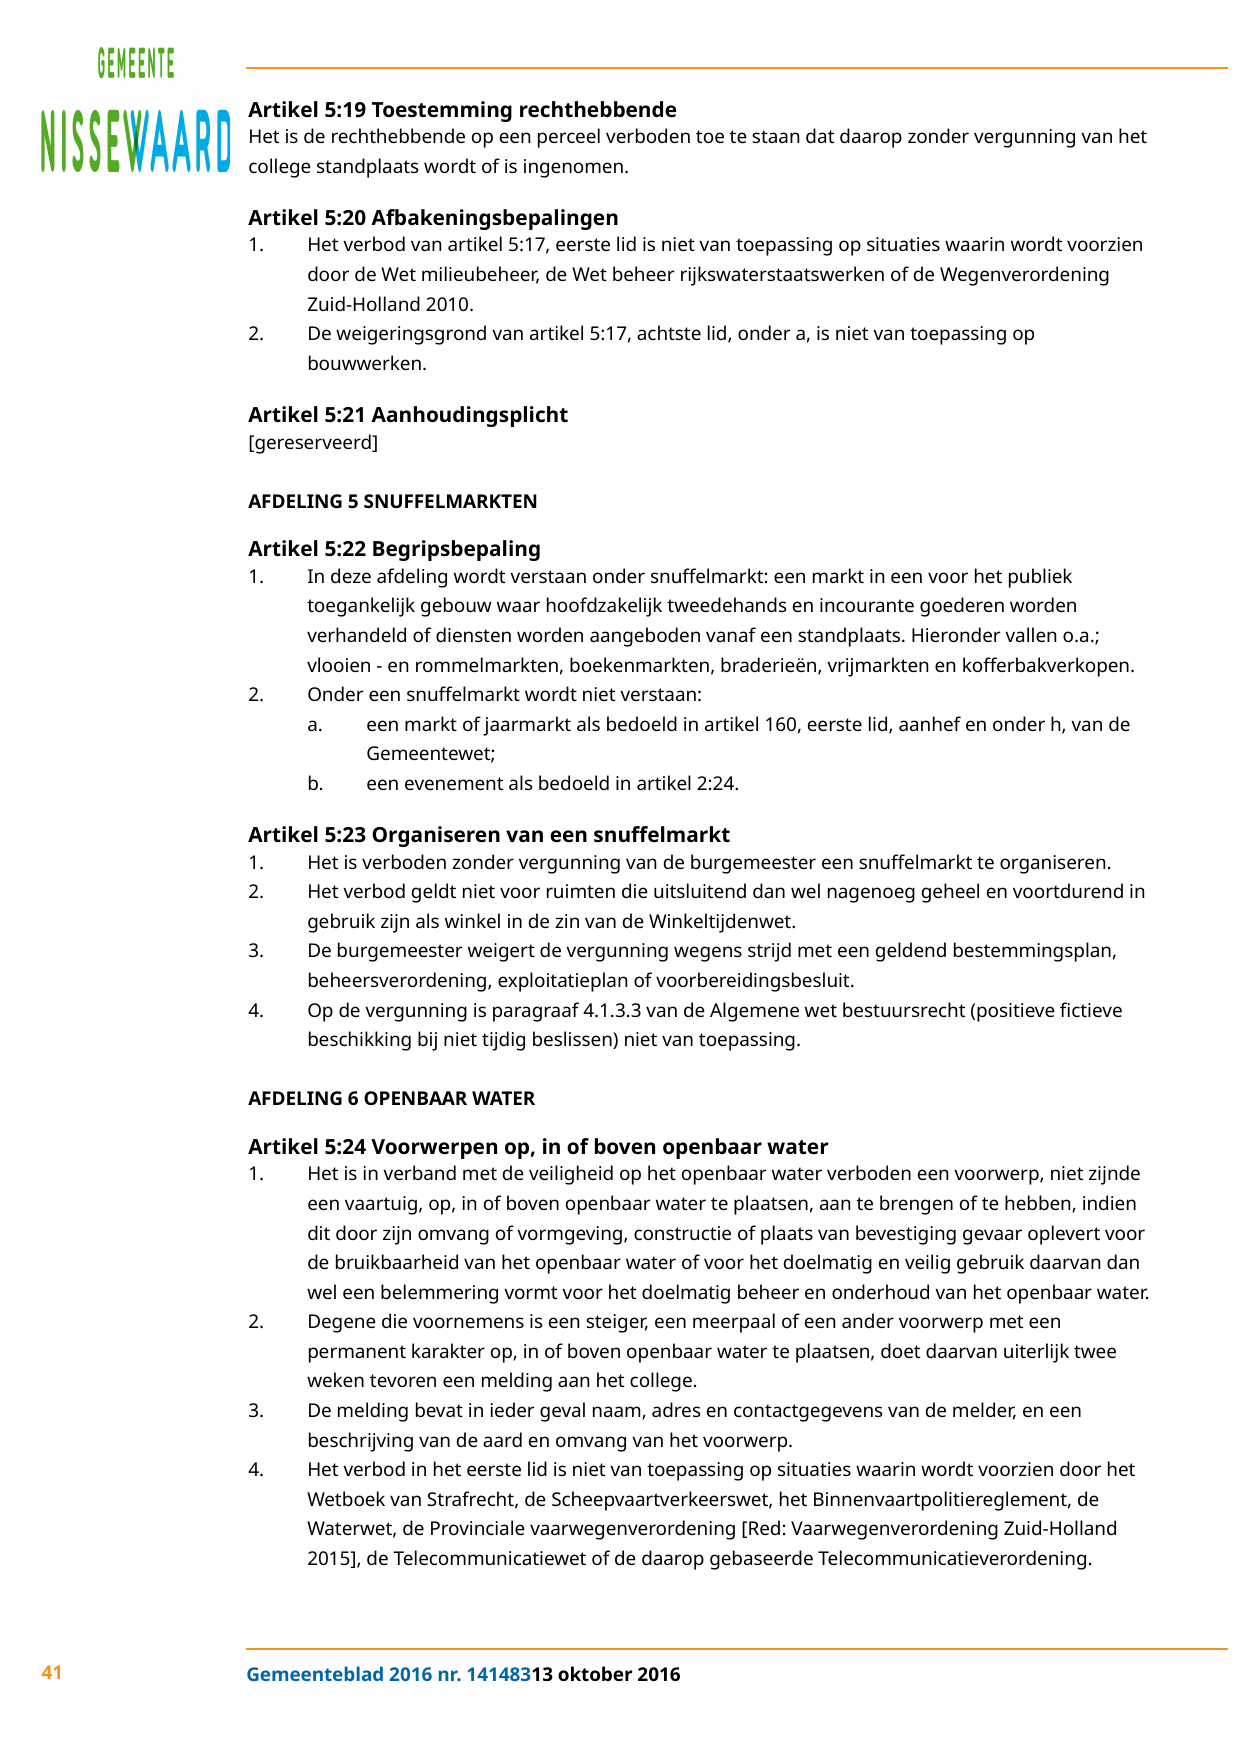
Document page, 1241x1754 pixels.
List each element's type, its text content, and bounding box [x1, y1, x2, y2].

text Artikel 5:19 Toestemming rechthebbende [248, 95, 1152, 123]
list In deze afdeling wordt verstaan onder snuffelmarkt: een markt in een voor het publiek toegankelijk gebouw waar hoofdzakelijk tweedehands en incourante goederen worden verhandeld of diensten worden aangeboden vanaf een standplaats. Hieronder vallen o.a.; vlooien - en rommelmarkten, boekenmarkten, braderieën, vrijmarkten en kofferbakverkopen. [248, 563, 1152, 677]
text Artikel 5:23 Organiseren van een snuffelmarkt [248, 821, 1152, 849]
text Artikel 5:24 Voorwerpen op, in of boven openbaar water [248, 1132, 1152, 1161]
text Artikel 5:21 Aanhoudingsplicht [248, 400, 1152, 429]
list Op de vergunning is paragraaf 4.1.3.3 van de Algemene wet bestuursrecht (positieve fictieve beschikking bij niet tijdig beslissen) niet van toepassing. [248, 997, 1152, 1052]
picture [41, 47, 231, 172]
list De burgemeester weigert de vergunning wegens strijd met een geldend bestemmingsplan, beheersverordening, exploitatieplan of voorbereidingsbesluit. [248, 938, 1152, 993]
list Het verbod in het eerste lid is niet van toepassing op situaties waarin wordt voorzien door het Wetboek van Strafrecht, de Scheepvaartverkeerswet, het Binnenvaartpolitiereglement, de Waterwet, de Provinciale vaarwegenverordening [Red: Vaarwegenverordening Zuid-Holland 2015], de Telecommunicatiewet of de daarop gebaseerde Telecommunicatieverordening. [248, 1456, 1152, 1571]
picture [201, 122, 206, 138]
list De weigeringsgrond van artikel 5:17, achtste lid, onder a, is niet van toepassing op bouwwerken. [248, 320, 1152, 376]
list De melding bevat in ieder geval naam, adres en contactgegevens van de melder, en een beschrijving van de aard en omvang van het voorwerp. [248, 1397, 1152, 1453]
picture [222, 122, 227, 160]
text AFDELING 5 SNUFFELMARKTEN [248, 488, 1152, 514]
list Het is verboden zonder vergunning van de burgemeester een snuffelmarkt te organiseren. [248, 849, 1152, 875]
picture [154, 157, 165, 172]
text Artikel 5:20 Afbakeningsbepalingen [248, 203, 1152, 232]
text AFDELING 6 OPENBAAR WATER [248, 1086, 1152, 1111]
text Het is de rechthebbende op een perceel verboden toe te staan dat daarop zonder vergunning van het college standplaats wordt of is ingenomen. [248, 123, 1152, 178]
picture [176, 157, 187, 172]
list Het is in verband met de veiligheid op het openbaar water verboden een voorwerp, niet zijnde een vaartuig, op, in of boven openbaar water te plaatsen, aan te brengen of te hebben, indien dit door zijn omvang of vormgeving, constructie of plaats van bevestiging gevaar oplevert voor de bruikbaarheid van het openbaar water of voor het doelmatig en veilig gebruik daarvan dan wel een belemmering vormt voor het doelmatig beheer en onderhoud van het openbaar water. [248, 1161, 1152, 1305]
text [gereserveerd] [248, 429, 1152, 454]
list Het verbod geldt niet voor ruimten die uitsluitend dan wel nagenoeg geheel en voortdurend in gebruik zijn als winkel in de zin van de Winkeltijdenwet. [248, 878, 1152, 934]
list een markt of jaarmarkt als bedoeld in artikel 160, eerste lid, aanhef en onder h, van de Gemeentewet; [307, 711, 1152, 766]
list Degene die voornemens is een steiger, een meerpaal of een ander voorwerp met een permanent karakter op, in of boven openbaar water te plaatsen, doet daarvan uiterlijk twee weken tevoren een melding aan het college. [248, 1308, 1152, 1393]
list Onder een snuffelmarkt wordt niet verstaan: [248, 681, 1152, 707]
text Artikel 5:22 Begripsbepaling [248, 534, 1152, 563]
picture [200, 151, 206, 172]
list Het verbod van artikel 5:17, eerste lid is niet van toepassing op situaties waarin wordt voorzien door de Wet milieubeheer, de Wet beheer rijkswaterstaatswerken of de Wegenverordening Zuid-Holland 2010. [248, 232, 1152, 317]
list een evenement als bedoeld in artikel 2:24. [307, 770, 1152, 796]
